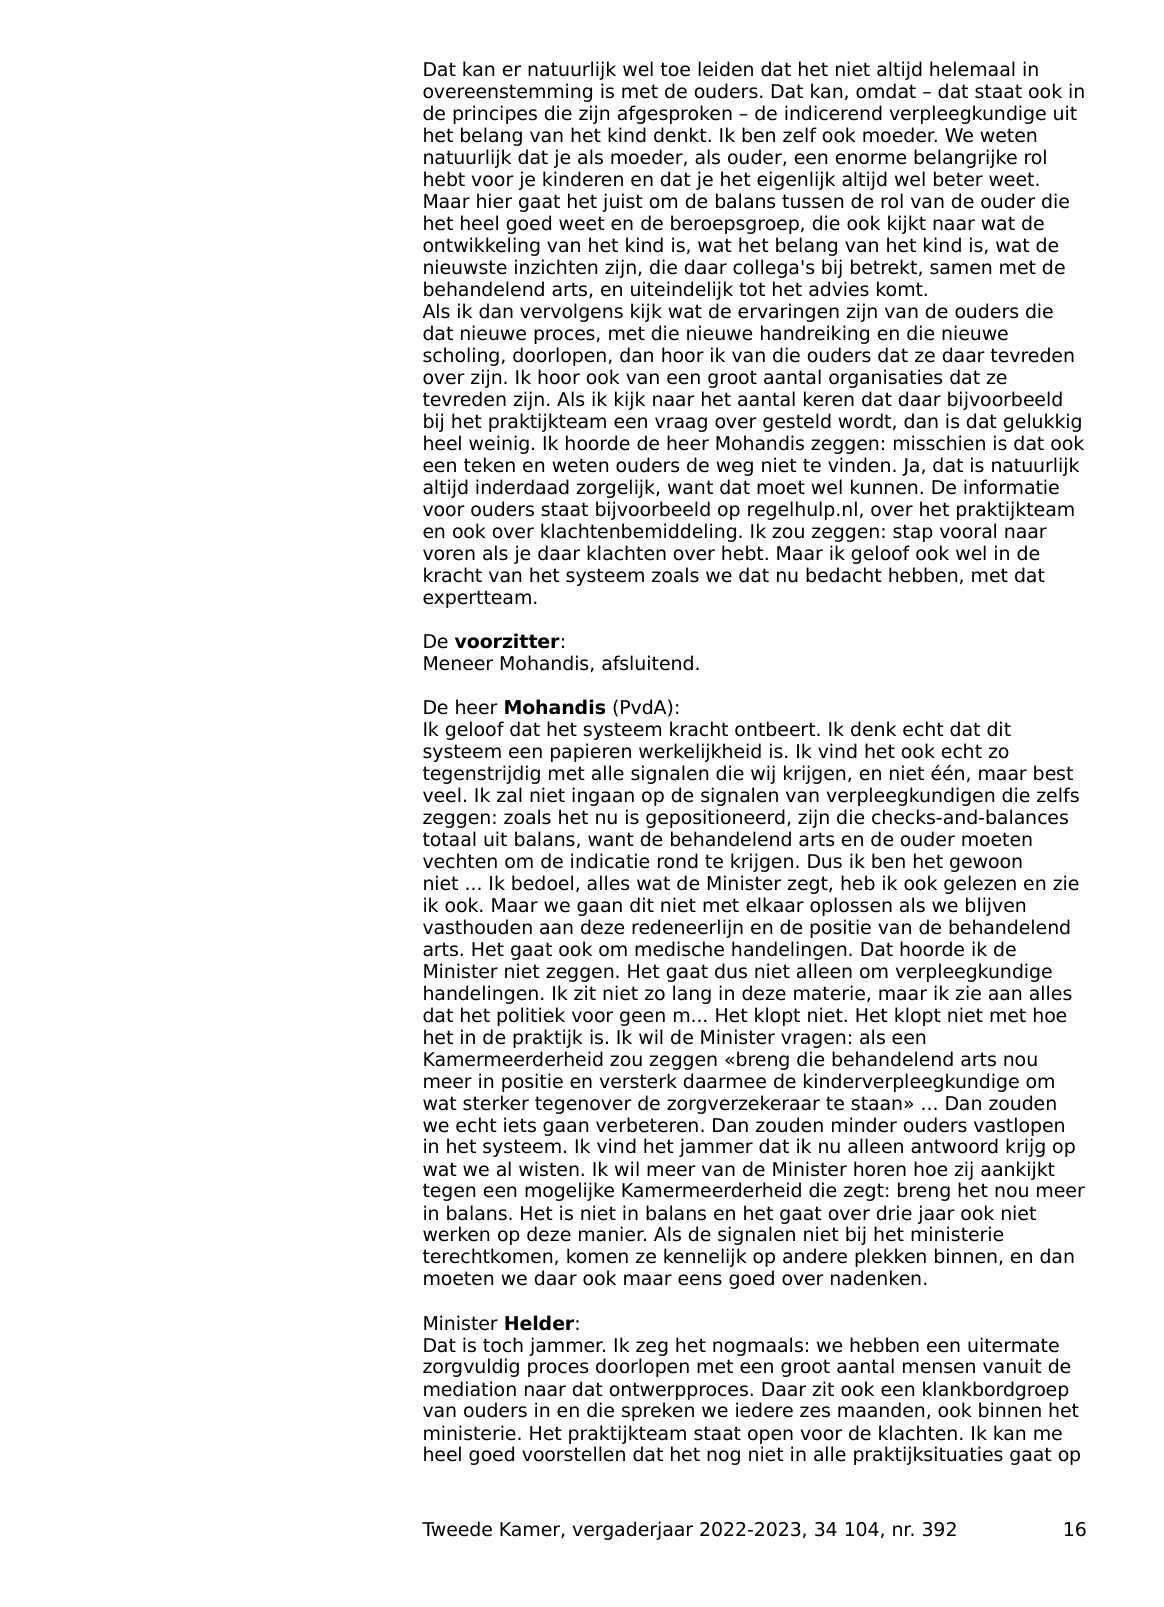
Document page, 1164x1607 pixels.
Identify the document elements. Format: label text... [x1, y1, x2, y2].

text De heer Mohandis (PvdA): [422, 697, 1087, 719]
text Dat is toch jammer. Ik zeg het nogmaals: we hebben een uitermate zorgvuldig proces doorlopen met een groot aantal mensen vanuit de mediation naar dat ontwerpproces. Daar zit ook een klankbordgroep van ouders in en die spreken we iedere zes maanden, ook binnen het ministerie. Het praktijkteam staat open voor de klachten. Ik kan me heel goed voorstellen dat het nog niet in alle praktijksituaties gaat op [422, 1334, 1087, 1466]
text Ik geloof dat het systeem kracht ontbeert. Ik denk echt dat dit systeem een papieren werkelijkheid is. Ik vind het ook echt zo tegenstrijdig met alle signalen die wij krijgen, en niet één, maar best veel. Ik zal niet ingaan op de signalen van verpleegkundigen die zelfs zeggen: zoals het nu is gepositioneerd, zijn die checks-and-balances totaal uit balans, want de behandelend arts en de ouder moeten vechten om de indicatie rond te krijgen. Dus ik ben het gewoon niet ... Ik bedoel, alles wat de Minister zegt, heb ik ook gelezen en zie ik ook. Maar we gaan dit niet met elkaar oplossen als we blijven vasthouden aan deze redeneerlijn en de positie van de behandelend arts. Het gaat ook om medische handelingen. Dat hoorde ik de Minister niet zeggen. Het gaat dus niet alleen om verpleegkundige handelingen. Ik zit niet zo lang in deze materie, maar ik zie aan alles dat het politiek voor geen m... Het klopt niet. Het klopt niet met hoe het in de praktijk is. Ik wil de Minister vragen: als een Kamermeerderheid zou zeggen «breng die behandelend arts nou meer in positie en versterk daarmee de kinderverpleegkundige om wat sterker tegenover de zorgverzekeraar te staan» ... Dan zouden we echt iets gaan verbeteren. Dan zouden minder ouders vastlopen in het systeem. Ik vind het jammer dat ik nu alleen antwoord krijg op wat we al wisten. Ik wil meer van de Minister horen hoe zij aankijkt tegen een mogelijke Kamermeerderheid die zegt: breng het nou meer in balans. Het is niet in balans en het gaat over drie jaar ook niet werken op deze manier. Als de signalen niet bij het ministerie terechtkomen, komen ze kennelijk op andere plekken binnen, en dan moeten we daar ook maar eens goed over nadenken. [422, 719, 1087, 1290]
text Meneer Mohandis, afsluitend. [422, 653, 1087, 675]
text Minister Helder: [422, 1312, 1087, 1334]
text Dat kan er natuurlijk wel toe leiden dat het niet altijd helemaal in overeenstemming is met de ouders. Dat kan, omdat – dat staat ook in de principes die zijn afgesproken – de indicerend verpleegkundige uit het belang van het kind denkt. Ik ben zelf ook moeder. We weten natuurlijk dat je als moeder, als ouder, een enorme belangrijke rol hebt voor je kinderen en dat je het eigenlijk altijd wel beter weet. Maar hier gaat het juist om de balans tussen de rol van de ouder die het heel goed weet en de beroepsgroep, die ook kijkt naar wat de ontwikkeling van het kind is, wat het belang van het kind is, wat de nieuwste inzichten zijn, die daar collega's bij betrekt, samen met de behandelend arts, en uiteindelijk tot het advies komt. [422, 59, 1087, 301]
text De voorzitter: [422, 631, 1087, 653]
text Als ik dan vervolgens kijk wat de ervaringen zijn van de ouders die dat nieuwe proces, met die nieuwe handreiking en die nieuwe scholing, doorlopen, dan hoor ik van die ouders dat ze daar tevreden over zijn. Ik hoor ook van een groot aantal organisaties dat ze tevreden zijn. Als ik kijk naar het aantal keren dat daar bijvoorbeeld bij het praktijkteam een vraag over gesteld wordt, dan is dat gelukkig heel weinig. Ik hoorde de heer Mohandis zeggen: misschien is dat ook een teken en weten ouders de weg niet te vinden. Ja, dat is natuurlijk altijd inderdaad zorgelijk, want dat moet wel kunnen. De informatie voor ouders staat bijvoorbeeld op regelhulp.nl, over het praktijkteam en ook over klachtenbemiddeling. Ik zou zeggen: stap vooral naar voren als je daar klachten over hebt. Maar ik geloof ook wel in de kracht van het systeem zoals we dat nu bedacht hebben, met dat expertteam. [422, 301, 1087, 608]
